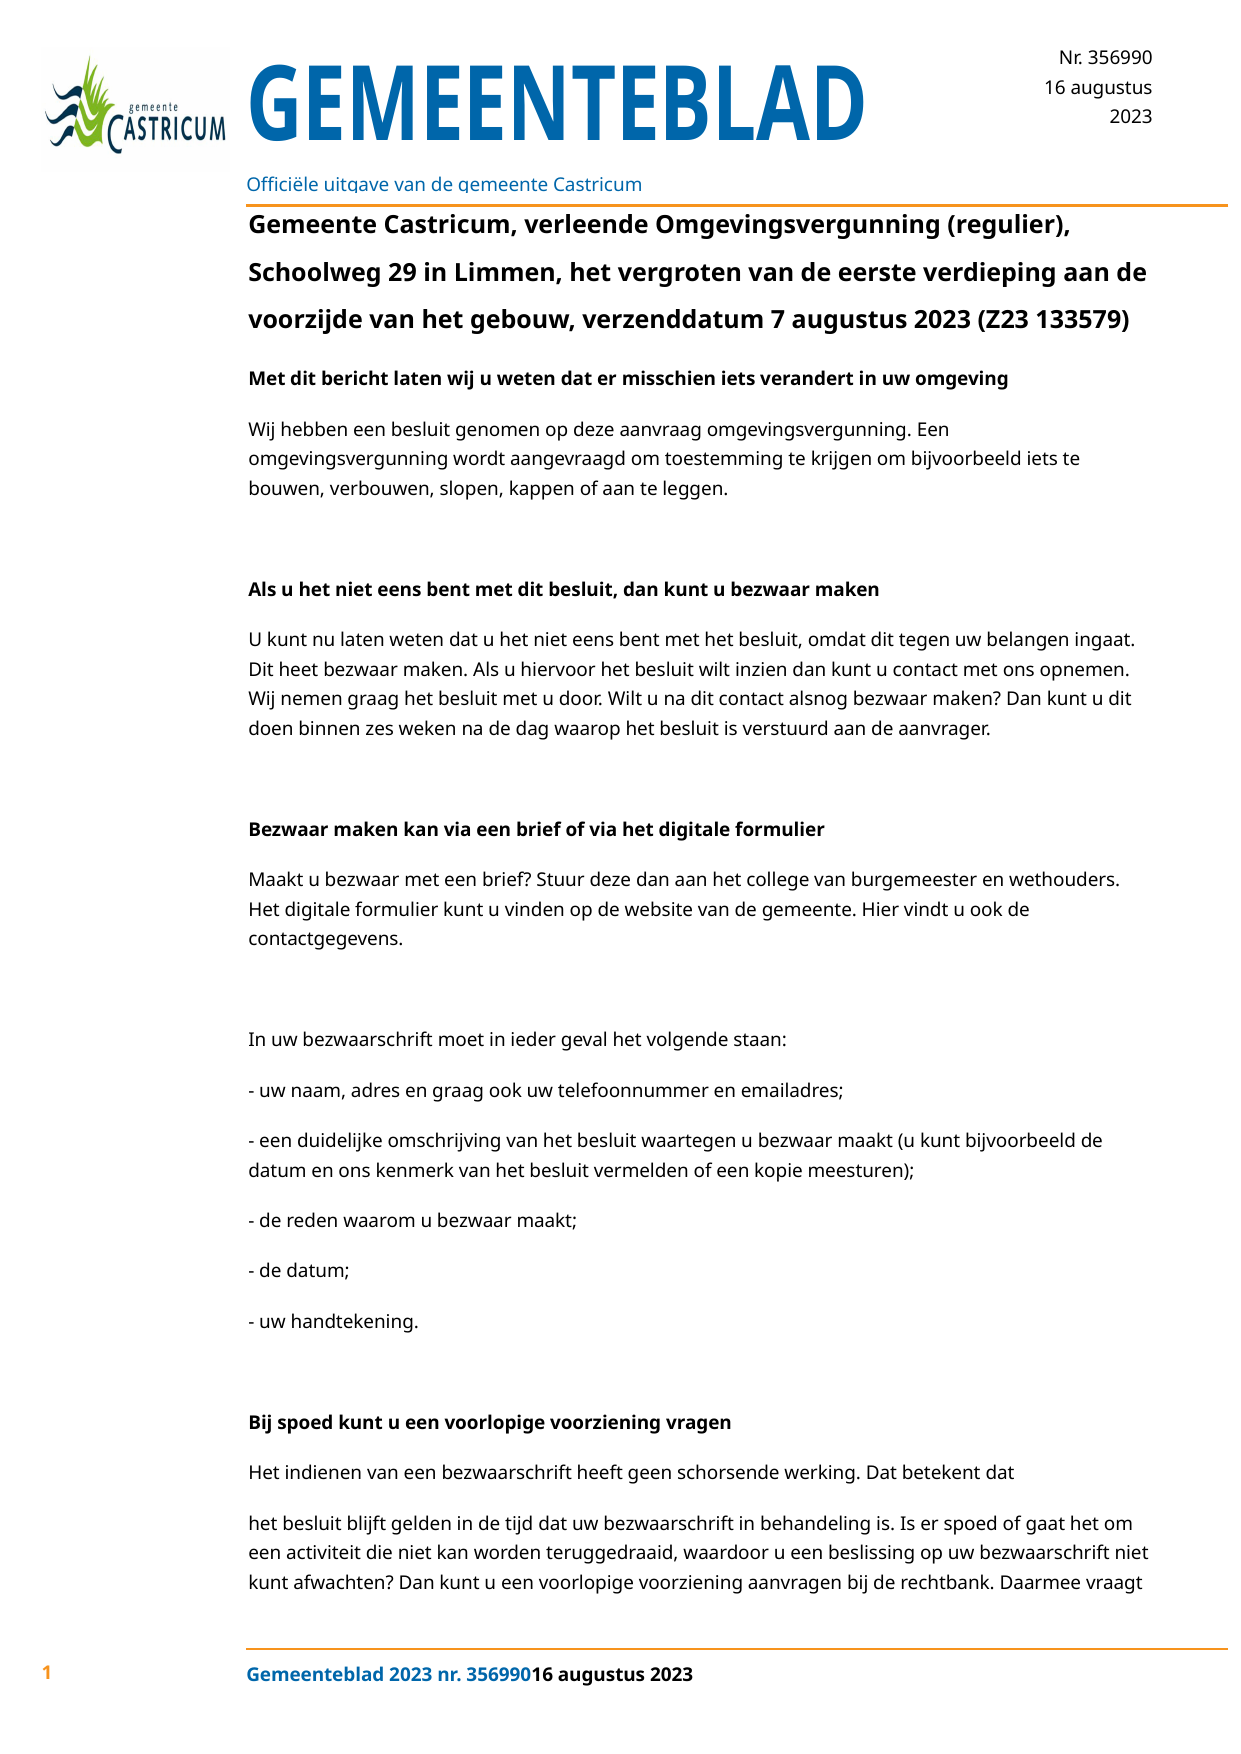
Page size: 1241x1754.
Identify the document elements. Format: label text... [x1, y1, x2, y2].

text Het indienen van een bezwaarschrift heeft geen schorsende werking. Dat betekent dat [248, 1459, 1152, 1485]
text - uw naam, adres en graag ook uw telefoonnummer en emailadres; [248, 1077, 1152, 1102]
text Gemeente Castricum, verleende Omgevingsvergunning (regulier), Schoolweg 29 in Limmen, het vergroten van de eerste verdieping aan de voorzijde van het gebouw, verzenddatum 7 augustus 2023 (Z23 133579) [248, 207, 1152, 336]
picture [41, 47, 231, 172]
text In uw bezwaarschrift moet in ieder geval het volgende staan: [248, 1026, 1152, 1052]
text - een duidelijke omschrijving van het besluit waartegen u bezwaar maakt (u kunt bijvoorbeeld de datum en ons kenmerk van het besluit vermelden of een kopie meesturen); [248, 1127, 1152, 1182]
text Als u het niet eens bent met dit besluit, dan kunt u bezwaar maken [248, 576, 1152, 602]
text - de datum; [248, 1258, 1152, 1283]
text U kunt nu laten weten dat u het niet eens bent met het besluit, omdat dit tegen uw belangen ingaat. Dit heet bezwaar maken. Als u hiervoor het besluit wilt inzien dan kunt u contact met ons opnemen. Wij nemen graag het besluit met u door. Wilt u na dit contact alsnog bezwaar maken? Dan kunt u dit doen binnen zes weken na de dag waarop het besluit is verstuurd aan de aanvrager. [248, 626, 1152, 741]
text Maakt u bezwaar met een brief? Stuur deze dan aan het college van burgemeester en wethouders. Het digitale formulier kunt u vinden op de website van de gemeente. Hier vindt u ook de contactgegevens. [248, 866, 1152, 951]
text het besluit blijft gelden in de tijd dat uw bezwaarschrift in behandeling is. Is er spoed of gaat het om een activiteit die niet kan worden teruggedraaid, waardoor u een beslissing op uw bezwaarschrift niet kunt afwachten? Dan kunt u een voorlopige voorziening aanvragen bij de rechtbank. Daarmee vraagt [248, 1510, 1152, 1594]
text Met dit bericht laten wij u weten dat er misschien iets verandert in uw omgeving [248, 366, 1152, 391]
text - de reden waarom u bezwaar maakt; [248, 1207, 1152, 1233]
text Bezwaar maken kan via een brief of via het digitale formulier [248, 816, 1152, 842]
text Wij hebben een besluit genomen op deze aanvraag omgevingsvergunning. Een omgevingsvergunning wordt aangevraagd om toestemming te krijgen om bijvoorbeeld iets te bouwen, verbouwen, slopen, kappen of aan te leggen. [248, 416, 1152, 501]
text - uw handtekening. [248, 1308, 1152, 1334]
text Bij spoed kunt u een voorlopige voorziening vragen [248, 1409, 1152, 1434]
